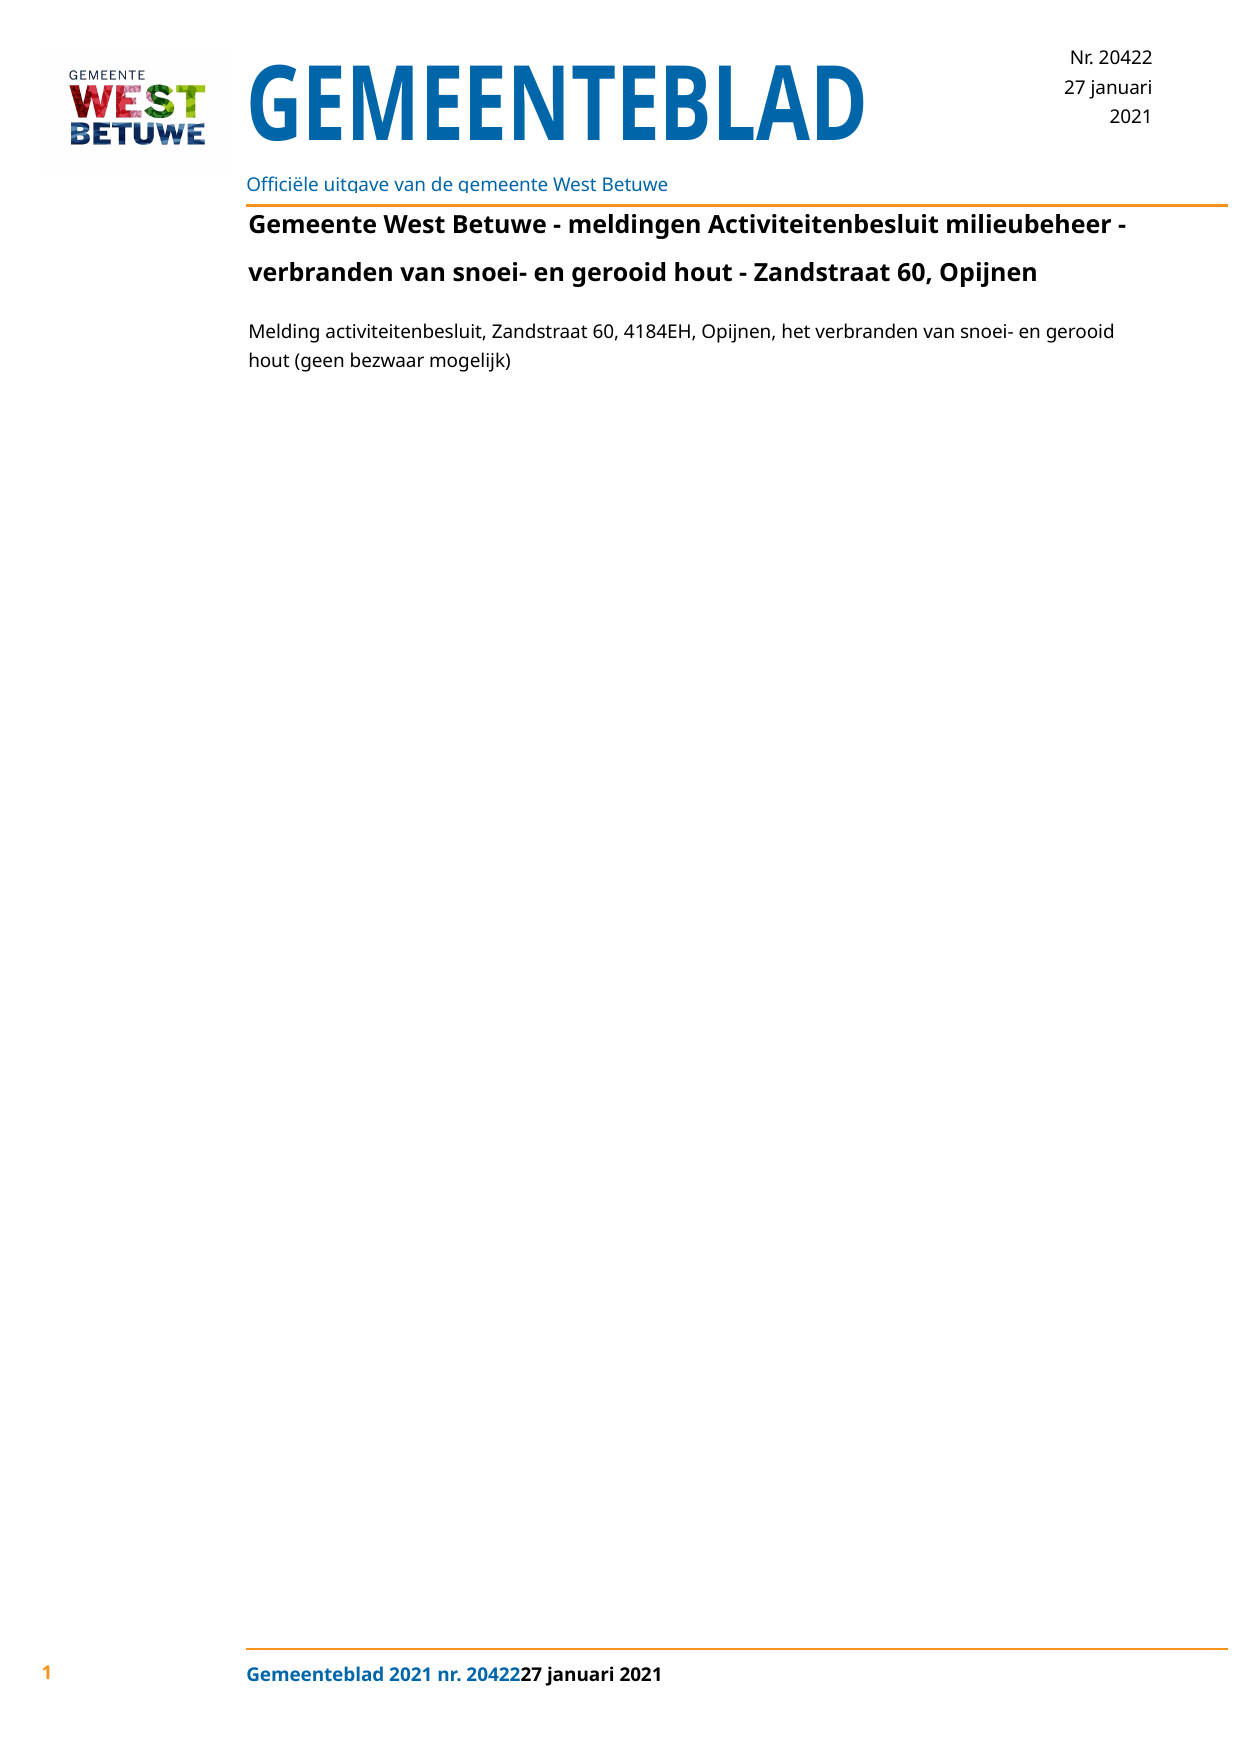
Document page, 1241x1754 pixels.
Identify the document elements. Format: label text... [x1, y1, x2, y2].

text Melding activiteitenbesluit, Zandstraat 60, 4184EH, Opijnen, het verbranden van snoei- en gerooid hout (geen bezwaar mogelijk) [248, 318, 1152, 373]
text Gemeente West Betuwe - meldingen Activiteitenbesluit milieubeheer - verbranden van snoei- en gerooid hout - Zandstraat 60, Opijnen [248, 207, 1152, 288]
picture [41, 47, 231, 172]
